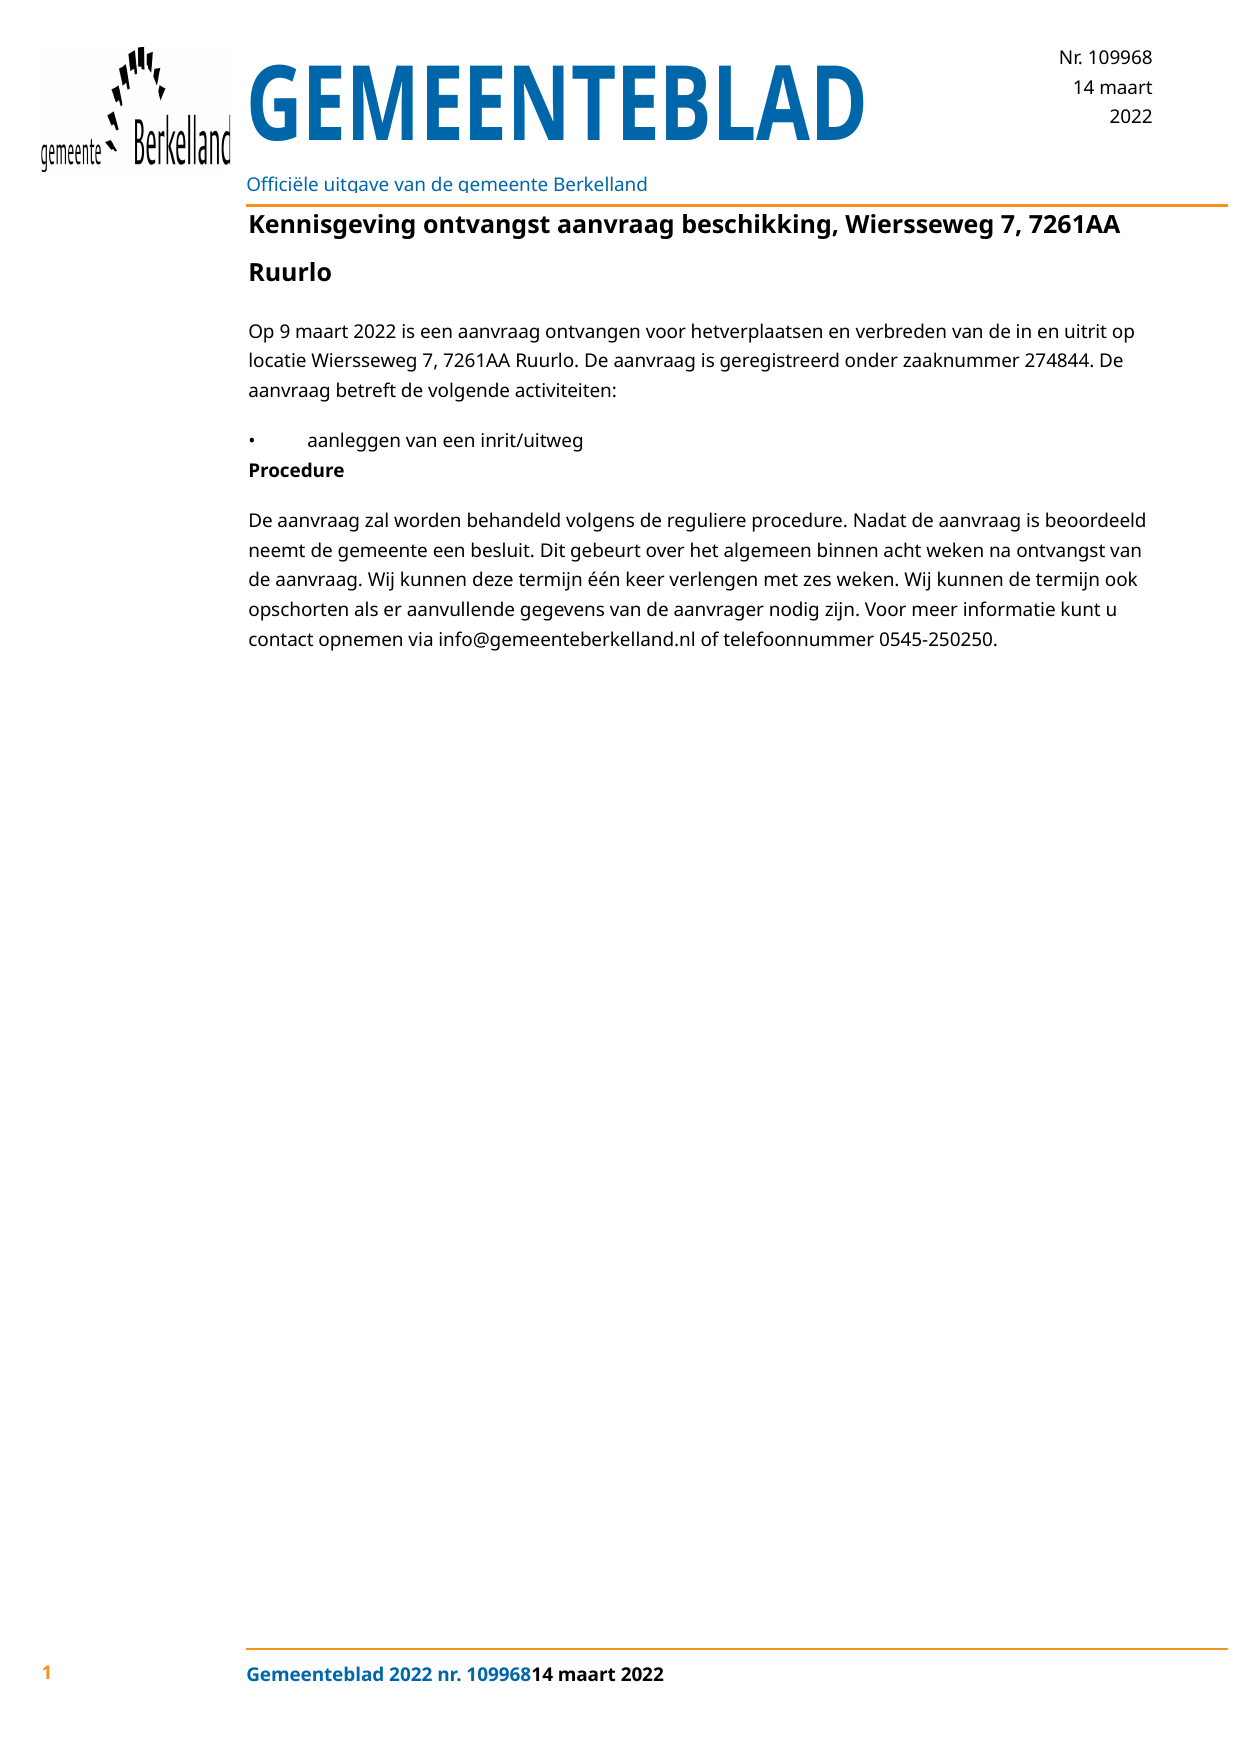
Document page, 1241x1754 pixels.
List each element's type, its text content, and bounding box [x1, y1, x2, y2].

text De aanvraag zal worden behandeld volgens de reguliere procedure. Nadat de aanvraag is beoordeeld neemt de gemeente een besluit. Dit gebeurt over het algemeen binnen acht weken na ontvangst van de aanvraag. Wij kunnen deze termijn één keer verlengen met zes weken. Wij kunnen de termijn ook opschorten als er aanvullende gegevens van de aanvrager nodig zijn. Voor meer informatie kunt u contact opnemen via info@gemeenteberkelland.nl of telefoonnummer 0545-250250. [248, 507, 1152, 652]
text Op 9 maart 2022 is een aanvraag ontvangen voor hetverplaatsen en verbreden van de in en uitrit op locatie Wiersseweg 7, 7261AA Ruurlo. De aanvraag is geregistreerd onder zaaknummer 274844. De aanvraag betreft de volgende activiteiten: [248, 318, 1152, 403]
text Kennisgeving ontvangst aanvraag beschikking, Wiersseweg 7, 7261AA Ruurlo [248, 207, 1152, 288]
picture [41, 47, 231, 172]
text Procedure [248, 457, 1152, 483]
list aanleggen van een inrit/uitweg [248, 427, 1152, 453]
